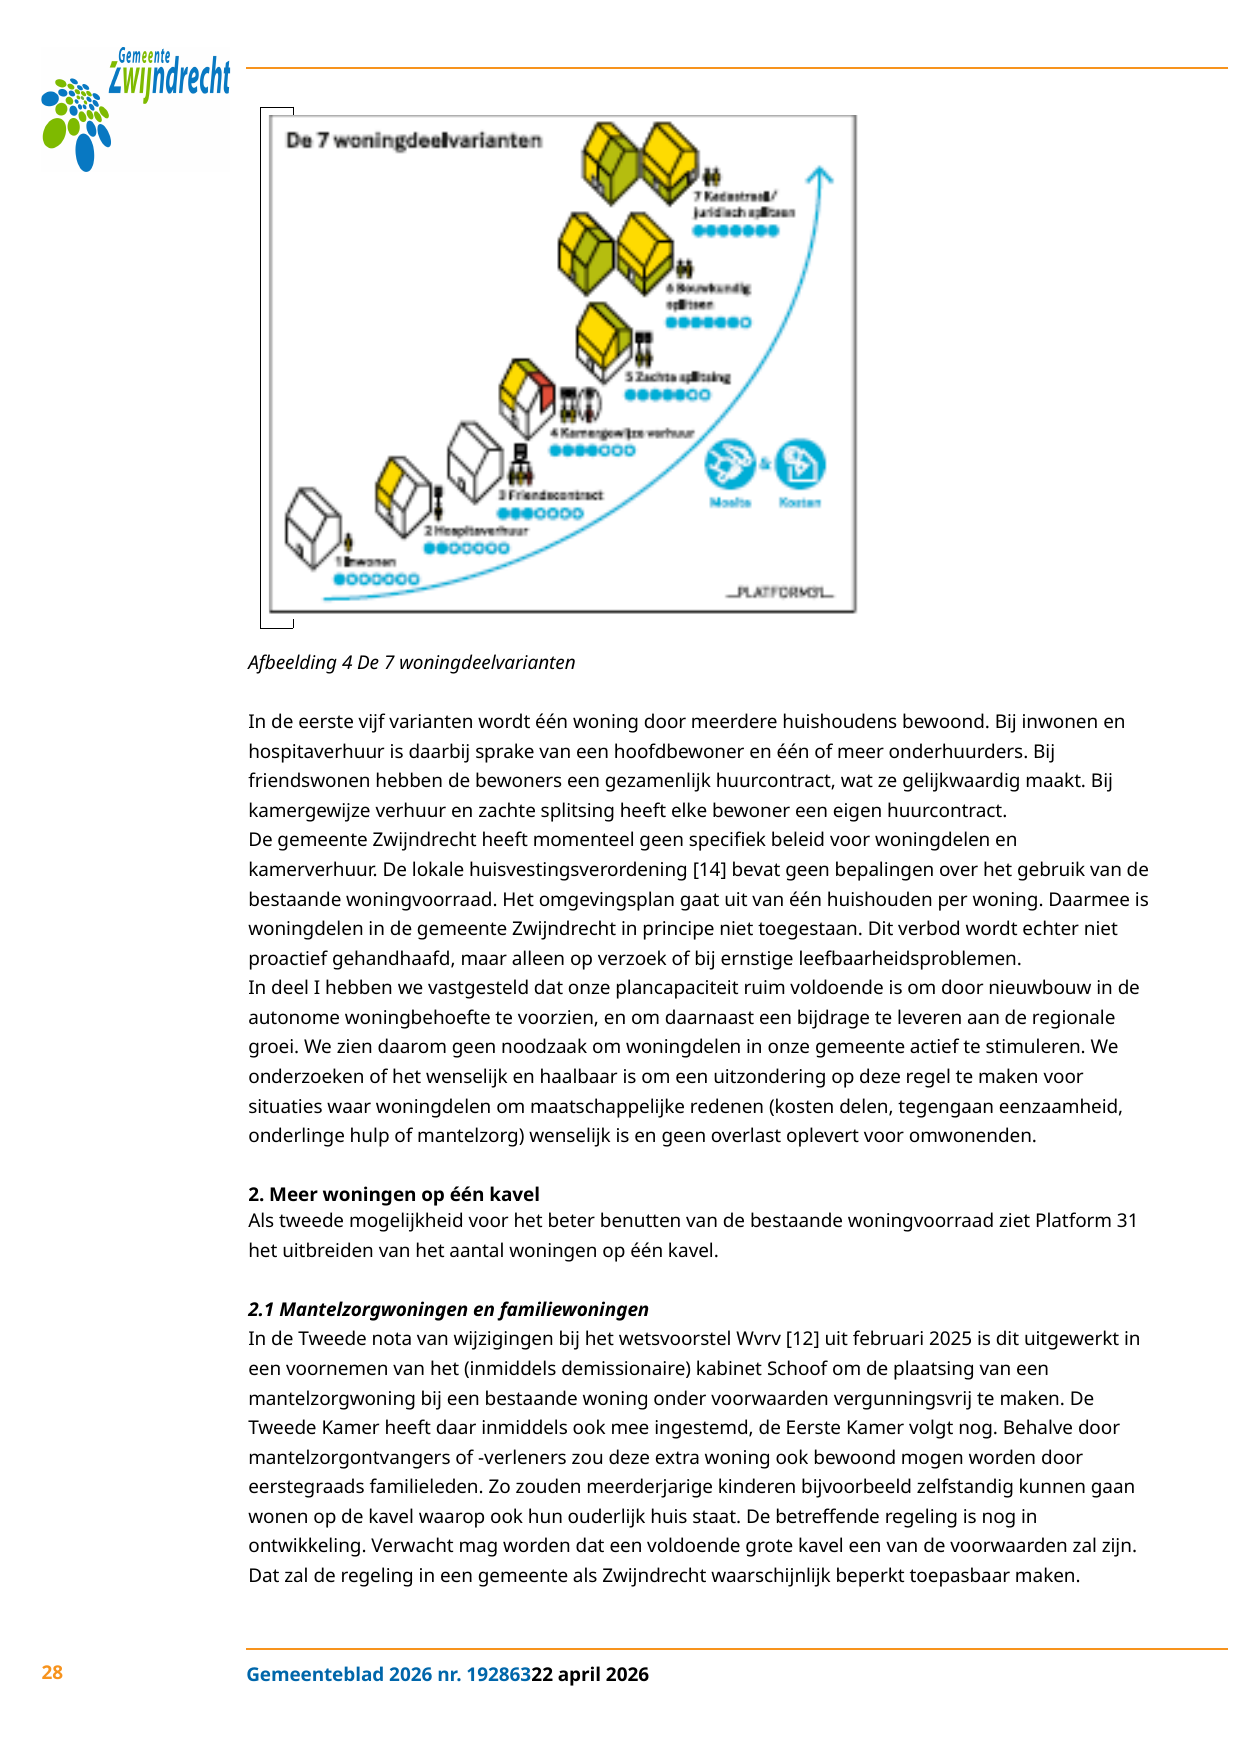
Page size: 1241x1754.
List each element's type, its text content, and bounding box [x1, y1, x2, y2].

text In de eerste vijf varianten wordt één woning door meerdere huishoudens bewoond. Bij inwonen en hospitaverhuur is daarbij sprake van een hoofdbewoner en één of meer onderhuurders. Bij friendswonen hebben de bewoners een gezamenlijk huurcontract, wat ze gelijkwaardig maakt. Bij kamergewijze verhuur en zachte splitsing heeft elke bewoner een eigen huurcontract. [248, 708, 1152, 823]
text 2. Meer woningen op één kavel [248, 1182, 1152, 1207]
picture [268, 115, 860, 619]
text 2.1 Mantelzorgwoningen en familiewoningen [248, 1296, 1152, 1322]
text De gemeente Zwijndrecht heeft momenteel geen specifiek beleid voor woningdelen en kamerverhuur. De lokale huisvestingsverordening [14] bevat geen bepalingen over het gebruik van de bestaande woningvoorraad. Het omgevingsplan gaat uit van één huishouden per woning. Daarmee is woningdelen in de gemeente Zwijndrecht in principe niet toegestaan. Dit verbod wordt echter niet proactief gehandhaafd, maar alleen op verzoek of bij ernstige leefbaarheidsproblemen. [248, 827, 1152, 971]
text In de Tweede nota van wijzigingen bij het wetsvoorstel Wvrv [12] uit februari 2025 is dit uitgewerkt in een voornemen van het (inmiddels demissionaire) kabinet Schoof om de plaatsing van een mantelzorgwoning bij een bestaande woning onder voorwaarden vergunningsvrij te maken. De Tweede Kamer heeft daar inmiddels ook mee ingestemd, de Eerste Kamer volgt nog. Behalve door mantelzorgontvangers of -verleners zou deze extra woning ook bewoond mogen worden door eerstegraads familieleden. Zo zouden meerderjarige kinderen bijvoorbeeld zelfstandig kunnen gaan wonen op de kavel waarop ook hun ouderlijk huis staat. De betreffende regeling is nog in ontwikkeling. Verwacht mag worden dat een voldoende grote kavel een van de voorwaarden zal zijn. Dat zal de regeling in een gemeente als Zwijndrecht waarschijnlijk beperkt toepasbaar maken. [248, 1326, 1152, 1588]
picture [41, 47, 231, 172]
text Afbeelding 4 De 7 woningdeelvarianten [248, 649, 1152, 675]
text In deel I hebben we vastgesteld dat onze plancapaciteit ruim voldoende is om door nieuwbouw in de autonome woningbehoefte te voorzien, en om daarnaast een bijdrage te leveren aan de regionale groei. We zien daarom geen noodzaak om woningdelen in onze gemeente actief te stimuleren. We onderzoeken of het wenselijk en haalbaar is om een uitzondering op deze regel te maken voor situaties waar woningdelen om maatschappelijke redenen (kosten delen, tegengaan eenzaamheid, onderlinge hulp of mantelzorg) wenselijk is en geen overlast oplevert voor omwonenden. [248, 974, 1152, 1148]
text Als tweede mogelijkheid voor het beter benutten van de bestaande woningvoorraad ziet Platform 31 het uitbreiden van het aantal woningen op één kavel. [248, 1207, 1152, 1263]
